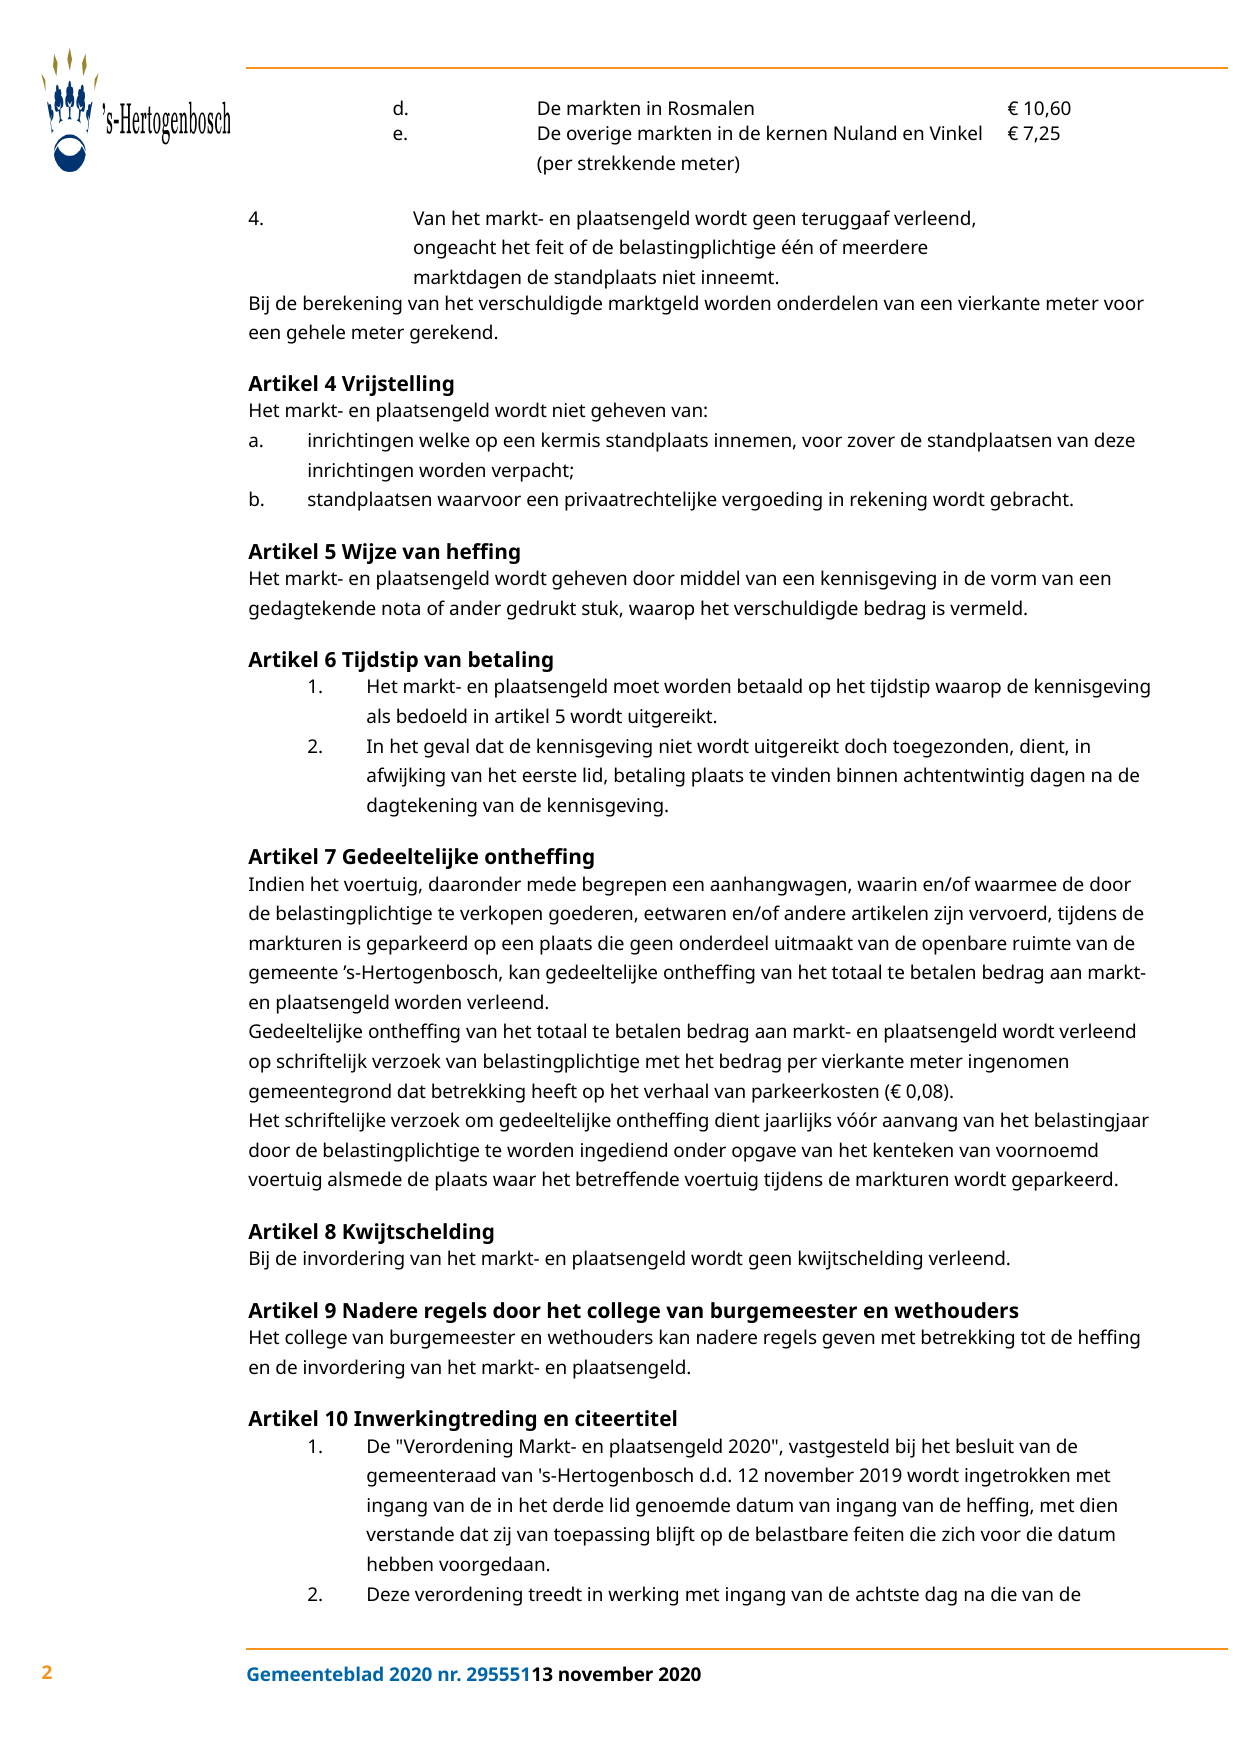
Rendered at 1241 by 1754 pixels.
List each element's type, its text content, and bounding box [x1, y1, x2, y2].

text Het college van burgemeester en wethouders kan nadere regels geven met betrekking tot de heffing en de invordering van het markt- en plaatsengeld. [248, 1324, 1152, 1380]
text Het markt- en plaatsengeld wordt geheven door middel van een kennisgeving in de vorm van een gedagtekende nota of ander gedrukt stuk, waarop het verschuldigde bedrag is vermeld. [248, 565, 1152, 621]
list De "Verordening Markt- en plaatsengeld 2020", vastgesteld bij het besluit van de gemeenteraad van 's-Hertogenbosch d.d. 12 november 2019 wordt ingetrokken met ingang van de in het derde lid genoemde datum van ingang van de heffing, met dien verstande dat zij van toepassing blijft op de belastbare feiten die zich voor die datum hebben voorgedaan. [307, 1433, 1152, 1577]
text Artikel 6 Tijdstip van betaling [248, 645, 1152, 674]
text Artikel 7 Gedeeltelijke ontheffing [248, 842, 1152, 871]
table_cell € 7,25 [1007, 121, 1152, 176]
table_header 4. [248, 205, 413, 290]
table_cell De overige markten in de kernen Nuland en Vinkel (per strekkende meter) [537, 121, 1007, 176]
picture [41, 47, 231, 172]
text Bij de invordering van het markt- en plaatsengeld wordt geen kwijtschelding verleend. [248, 1246, 1152, 1271]
list In het geval dat de kennisgeving niet wordt uitgereikt doch toegezonden, dient, in afwijking van het eerste lid, betaling plaats te vinden binnen achtentwintig dagen na de dagtekening van de kennisgeving. [307, 733, 1152, 818]
table_cell [248, 121, 392, 176]
table_cell [537, 176, 1007, 202]
table_cell [392, 176, 537, 202]
table_cell € 10,60 [1007, 95, 1152, 121]
table_header Van het markt- en plaatsengeld wordt geen teruggaaf verleend, ongeacht het feit of de belastingplichtige één of meerdere marktdagen de standplaats niet inneemt. [413, 205, 987, 290]
text Artikel 9 Nadere regels door het college van burgemeester en wethouders [248, 1296, 1152, 1324]
table_cell De markten in Rosmalen [537, 95, 1007, 121]
text Artikel 8 Kwijtschelding [248, 1217, 1152, 1246]
text Het markt- en plaatsengeld wordt niet geheven van: [248, 398, 1152, 423]
table_cell [248, 176, 392, 202]
table_cell d. [392, 95, 537, 121]
text Artikel 10 Inwerkingtreding en citeertitel [248, 1404, 1152, 1433]
table_cell [248, 95, 392, 121]
list standplaatsen waarvoor een privaatrechtelijke vergoeding in rekening wordt gebracht. [248, 486, 1152, 512]
table_cell [1007, 176, 1152, 202]
text Het schriftelijke verzoek om gedeeltelijke ontheffing dient jaarlijks vóór aanvang van het belastingjaar door de belastingplichtige te worden ingediend onder opgave van het kenteken van voornoemd voertuig alsmede de plaats waar het betreffende voertuig tijdens de markturen wordt geparkeerd. [248, 1107, 1152, 1192]
text Gedeeltelijke ontheffing van het totaal te betalen bedrag aan markt- en plaatsengeld wordt verleend op schriftelijk verzoek van belastingplichtige met het bedrag per vierkante meter ingenomen gemeentegrond dat betrekking heeft op het verhaal van parkeerkosten (€ 0,08). [248, 1019, 1152, 1104]
text Artikel 4 Vrijstelling [248, 369, 1152, 398]
table_cell e. [392, 121, 537, 176]
list Deze verordening treedt in werking met ingang van de achtste dag na die van de [307, 1581, 1152, 1606]
list Het markt- en plaatsengeld moet worden betaald op het tijdstip waarop de kennisgeving als bedoeld in artikel 5 wordt uitgereikt. [307, 674, 1152, 729]
text Artikel 5 Wijze van heffing [248, 537, 1152, 565]
text Indien het voertuig, daaronder mede begrepen een aanhangwagen, waarin en/of waarmee de door de belastingplichtige te verkopen goederen, eetwaren en/of andere artikelen zijn vervoerd, tijdens de markturen is geparkeerd op een plaats die geen onderdeel uitmaakt van de openbare ruimte van de gemeente ’s-Hertogenbosch, kan gedeeltelijke ontheffing van het totaal te betalen bedrag aan markt- en plaatsengeld worden verleend. [248, 871, 1152, 1015]
table_header [987, 205, 1152, 290]
list inrichtingen welke op een kermis standplaats innemen, voor zover de standplaatsen van deze inrichtingen worden verpacht; [248, 427, 1152, 482]
table_cell Bij de berekening van het verschuldigde marktgeld worden onderdelen van een vierkante meter voor een gehele meter gerekend. [248, 290, 1152, 345]
